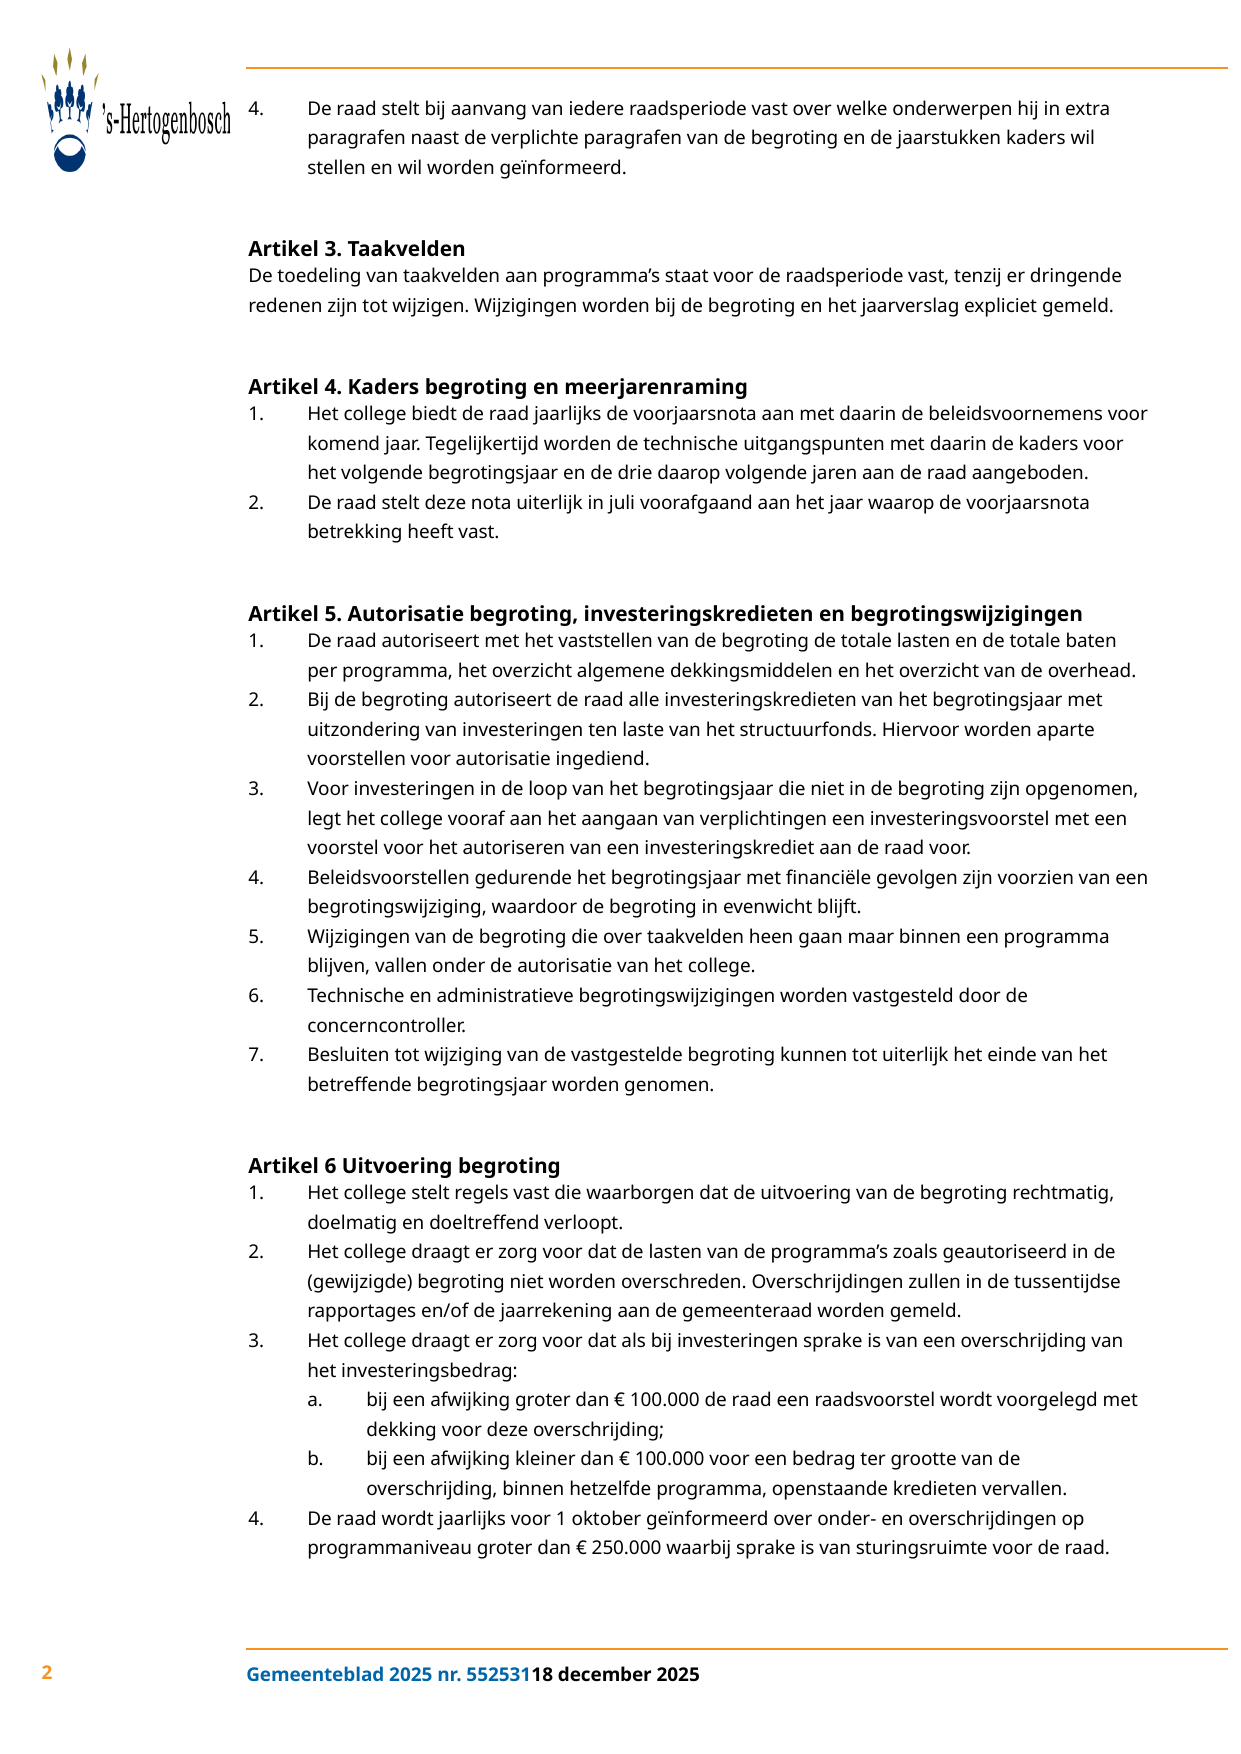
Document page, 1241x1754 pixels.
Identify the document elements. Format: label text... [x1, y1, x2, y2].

text Artikel 4. Kaders begroting en meerjarenraming [248, 372, 1152, 400]
list Technische en administratieve begrotingswijzigingen worden vastgesteld door de concerncontroller. [248, 982, 1152, 1037]
list bij een afwijking groter dan € 100.000 de raad een raadsvoorstel wordt voorgelegd met dekking voor deze overschrijding; [307, 1386, 1152, 1442]
list De raad wordt jaarlijks voor 1 oktober geïnformeerd over onder- en overschrijdingen op programmaniveau groter dan € 250.000 waarbij sprake is van sturingsruimte voor de raad. [248, 1505, 1152, 1560]
list Beleidsvoorstellen gedurende het begrotingsjaar met financiële gevolgen zijn voorzien van een begrotingswijziging, waardoor de begroting in evenwicht blijft. [248, 864, 1152, 919]
list Voor investeringen in de loop van het begrotingsjaar die niet in de begroting zijn opgenomen, legt het college vooraf aan het aangaan van verplichtingen een investeringsvoorstel met een voorstel voor het autoriseren van een investeringskrediet aan de raad voor. [248, 775, 1152, 860]
list De raad stelt deze nota uiterlijk in juli voorafgaand aan het jaar waarop de voorjaarsnota betrekking heeft vast. [248, 489, 1152, 544]
list bij een afwijking kleiner dan € 100.000 voor een bedrag ter grootte van de overschrijding, binnen hetzelfde programma, openstaande kredieten vervallen. [307, 1446, 1152, 1501]
text De toedeling van taakvelden aan programma’s staat voor de raadsperiode vast, tenzij er dringende redenen zijn tot wijzigen. Wijzigingen worden bij de begroting en het jaarverslag expliciet gemeld. [248, 262, 1152, 318]
list Bij de begroting autoriseert de raad alle investeringskredieten van het begrotingsjaar met uitzondering van investeringen ten laste van het structuurfonds. Hiervoor worden aparte voorstellen voor autorisatie ingediend. [248, 686, 1152, 771]
list Het college draagt er zorg voor dat als bij investeringen sprake is van een overschrijding van het investeringsbedrag: [248, 1327, 1152, 1383]
list Het college stelt regels vast die waarborgen dat de uitvoering van de begroting rechtmatig, doelmatig en doeltreffend verloopt. [248, 1179, 1152, 1235]
text Artikel 6 Uitvoering begroting [248, 1151, 1152, 1179]
list Wijzigingen van de begroting die over taakvelden heen gaan maar binnen een programma blijven, vallen onder de autorisatie van het college. [248, 923, 1152, 978]
list Besluiten tot wijziging van de vastgestelde begroting kunnen tot uiterlijk het einde van het betreffende begrotingsjaar worden genomen. [248, 1041, 1152, 1097]
list Het college draagt er zorg voor dat de lasten van de programma’s zoals geautoriseerd in de (gewijzigde) begroting niet worden overschreden. Overschrijdingen zullen in de tussentijdse rapportages en/of de jaarrekening aan de gemeenteraad worden gemeld. [248, 1238, 1152, 1323]
list Het college biedt de raad jaarlijks de voorjaarsnota aan met daarin de beleidsvoornemens voor komend jaar. Tegelijkertijd worden de technische uitgangspunten met daarin de kaders voor het volgende begrotingsjaar en de drie daarop volgende jaren aan de raad aangeboden. [248, 400, 1152, 485]
text Artikel 3. Taakvelden [248, 234, 1152, 262]
list De raad stelt bij aanvang van iedere raadsperiode vast over welke onderwerpen hij in extra paragrafen naast de verplichte paragrafen van de begroting en de jaarstukken kaders wil stellen en wil worden geïnformeerd. [248, 95, 1152, 180]
text Artikel 5. Autorisatie begroting, investeringskredieten en begrotingswijzigingen [248, 599, 1152, 627]
picture [41, 47, 231, 172]
list De raad autoriseert met het vaststellen van de begroting de totale lasten en de totale baten per programma, het overzicht algemene dekkingsmiddelen en het overzicht van de overhead. [248, 627, 1152, 682]
